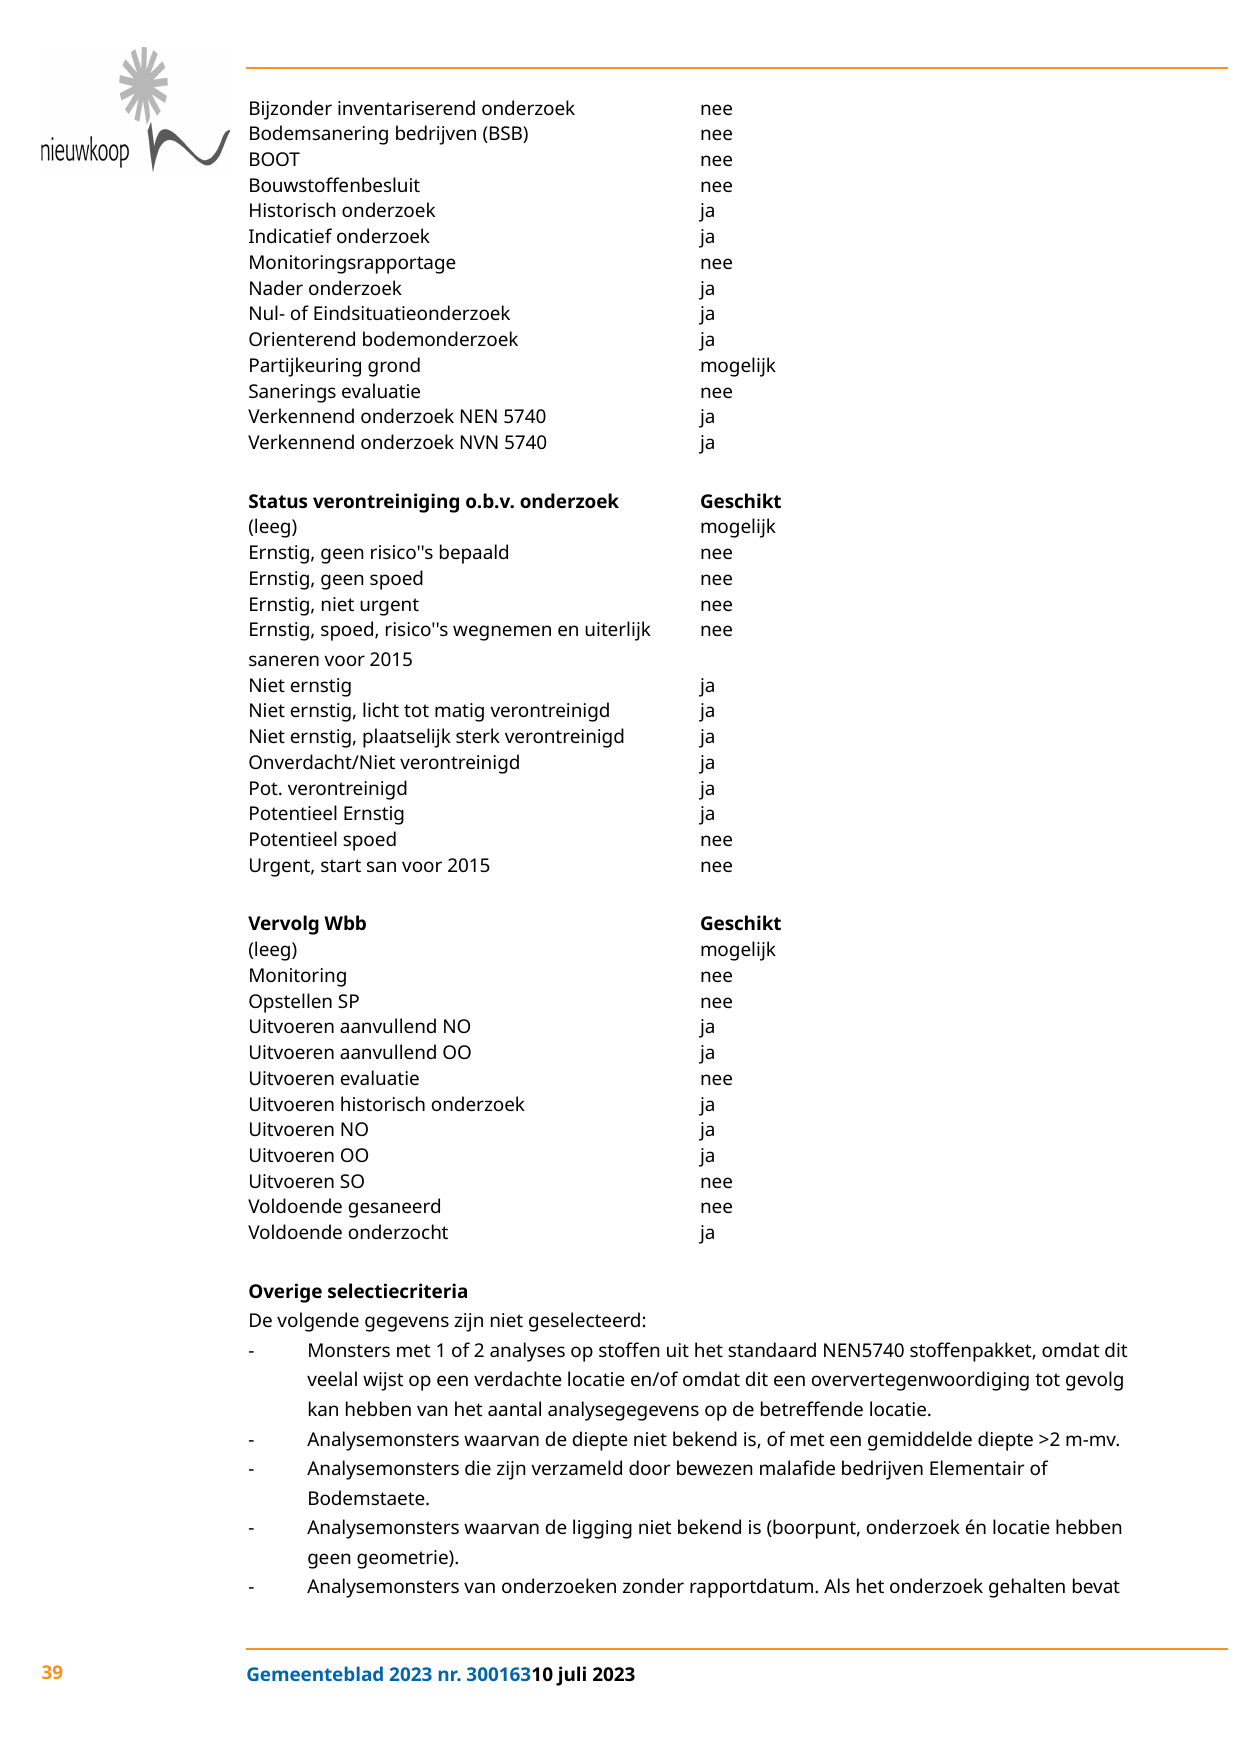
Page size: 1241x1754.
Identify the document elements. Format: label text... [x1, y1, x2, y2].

table_cell Ernstig, niet urgent [248, 591, 700, 617]
table_cell Nader onderzoek [248, 275, 700, 301]
table_cell ja [700, 1116, 1152, 1142]
table_cell nee [700, 591, 1152, 617]
table_cell Uitvoeren evaluatie [248, 1065, 700, 1091]
table_cell Uitvoeren NO [248, 1116, 700, 1142]
table_cell BOOT [248, 146, 700, 172]
table_cell nee [700, 826, 1152, 852]
table_cell ja [700, 1039, 1152, 1065]
table_cell ja [700, 1142, 1152, 1168]
table_cell nee [700, 172, 1152, 198]
table_header Geschikt [700, 911, 1152, 936]
table_cell Potentieel Ernstig [248, 801, 700, 826]
table_cell Ernstig, geen risico''s bepaald [248, 539, 700, 565]
list Analysemonsters van onderzoeken zonder rapportdatum. Als het onderzoek gehalten bevat [248, 1574, 1152, 1599]
table_cell ja [700, 224, 1152, 249]
table_cell nee [700, 121, 1152, 146]
table_cell Orienterend bodemonderzoek [248, 326, 700, 352]
text Overige selectiecriteria [248, 1278, 1152, 1304]
table_cell nee [700, 617, 1152, 672]
list Analysemonsters die zijn verzameld door bewezen malafide bedrijven Elementair of Bodemstaete. [248, 1455, 1152, 1511]
list Analysemonsters waarvan de diepte niet bekend is, of met een gemiddelde diepte >2 m-mv. [248, 1426, 1152, 1452]
table_cell mogelijk [700, 352, 1152, 378]
table_cell ja [700, 1014, 1152, 1039]
table_header Geschikt [700, 488, 1152, 514]
table_cell Bouwstoffenbesluit [248, 172, 700, 198]
table_cell ja [700, 749, 1152, 775]
table_cell Niet ernstig [248, 672, 700, 698]
table_cell ja [700, 1091, 1152, 1116]
table_header Vervolg Wbb [248, 911, 700, 936]
table_cell mogelijk [700, 936, 1152, 962]
table_cell Ernstig, geen spoed [248, 565, 700, 591]
table_cell Partijkeuring grond [248, 352, 700, 378]
table_cell Uitvoeren SO [248, 1168, 700, 1194]
table_cell Uitvoeren OO [248, 1142, 700, 1168]
table_cell (leeg) [248, 514, 700, 539]
table_cell nee [700, 962, 1152, 988]
table_cell nee [700, 1194, 1152, 1219]
table_cell ja [700, 775, 1152, 801]
table_cell Bijzonder inventariserend onderzoek [248, 95, 700, 121]
table_cell nee [700, 1168, 1152, 1194]
table_cell Pot. verontreinigd [248, 775, 700, 801]
table_cell nee [700, 539, 1152, 565]
table_cell Verkennend onderzoek NVN 5740 [248, 429, 700, 455]
table_cell Opstellen SP [248, 988, 700, 1013]
table_cell ja [700, 301, 1152, 326]
table_cell ja [700, 723, 1152, 749]
table_cell Indicatief onderzoek [248, 224, 700, 249]
table_cell (leeg) [248, 936, 700, 962]
table_cell ja [700, 698, 1152, 723]
table_header Status verontreiniging o.b.v. onderzoek [248, 488, 700, 514]
table_cell ja [700, 672, 1152, 698]
table_cell Uitvoeren aanvullend NO [248, 1014, 700, 1039]
table_cell Onverdacht/Niet verontreinigd [248, 749, 700, 775]
list Monsters met 1 of 2 analyses op stoffen uit het standaard NEN5740 stoffenpakket, omdat dit veelal wijst op een verdachte locatie en/of omdat dit een oververtegenwoordiging tot gevolg kan hebben van het aantal analysegegevens op de betreffende locatie. [248, 1337, 1152, 1422]
table_cell ja [700, 1219, 1152, 1245]
table_cell ja [700, 404, 1152, 429]
table_cell Monitoringsrapportage [248, 249, 700, 275]
table_cell ja [700, 275, 1152, 301]
table_cell Urgent, start san voor 2015 [248, 852, 700, 878]
table_cell nee [700, 95, 1152, 121]
table_cell nee [700, 1065, 1152, 1091]
table_cell nee [700, 988, 1152, 1013]
list Analysemonsters waarvan de ligging niet bekend is (boorpunt, onderzoek én locatie hebben geen geometrie). [248, 1514, 1152, 1570]
table_cell Voldoende gesaneerd [248, 1194, 700, 1219]
table_cell Uitvoeren aanvullend OO [248, 1039, 700, 1065]
table_cell Ernstig, spoed, risico''s wegnemen en uiterlijk saneren voor 2015 [248, 617, 700, 672]
table_cell ja [700, 198, 1152, 223]
table_cell ja [700, 801, 1152, 826]
table_cell mogelijk [700, 514, 1152, 539]
table_cell nee [700, 565, 1152, 591]
table_cell ja [700, 326, 1152, 352]
table_cell Bodemsanering bedrijven (BSB) [248, 121, 700, 146]
table_cell nee [700, 249, 1152, 275]
table_cell Voldoende onderzocht [248, 1219, 700, 1245]
table_cell Nul- of Eindsituatieonderzoek [248, 301, 700, 326]
table_cell Sanerings evaluatie [248, 378, 700, 403]
table_cell Niet ernstig, licht tot matig verontreinigd [248, 698, 700, 723]
table_cell nee [700, 852, 1152, 878]
table_cell Niet ernstig, plaatselijk sterk verontreinigd [248, 723, 700, 749]
picture [41, 47, 231, 172]
table_cell Monitoring [248, 962, 700, 988]
text De volgende gegevens zijn niet geselecteerd: [248, 1307, 1152, 1333]
table_cell nee [700, 378, 1152, 403]
table_cell ja [700, 429, 1152, 455]
table_cell Uitvoeren historisch onderzoek [248, 1091, 700, 1116]
table_cell Historisch onderzoek [248, 198, 700, 223]
table_cell Potentieel spoed [248, 826, 700, 852]
table_cell Verkennend onderzoek NEN 5740 [248, 404, 700, 429]
table_cell nee [700, 146, 1152, 172]
